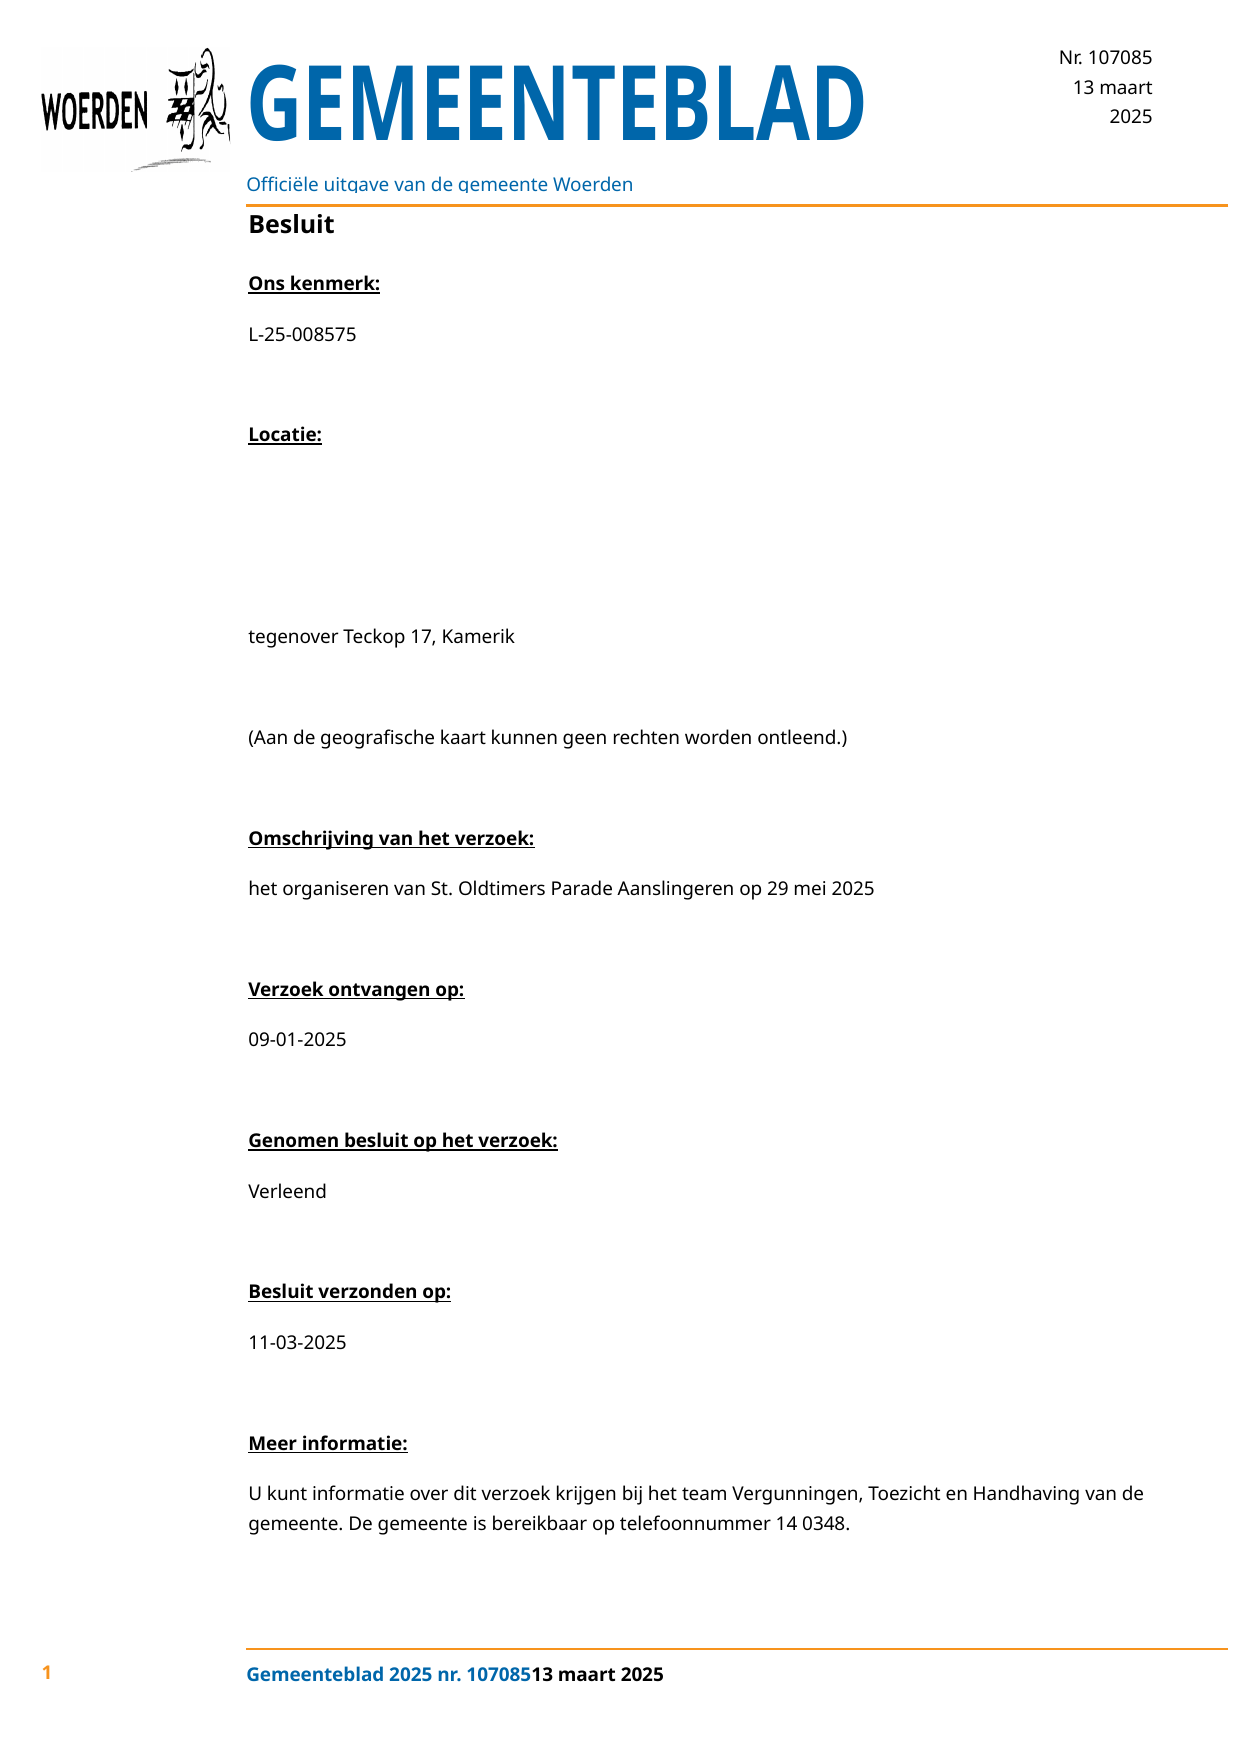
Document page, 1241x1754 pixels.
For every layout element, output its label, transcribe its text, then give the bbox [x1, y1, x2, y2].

picture [41, 47, 231, 172]
text L-25-008575 [248, 321, 1152, 346]
text 09-01-2025 [248, 1027, 1152, 1052]
text Besluit [248, 207, 1152, 241]
text U kunt informatie over dit verzoek krijgen bij het team Vergunningen, Toezicht en Handhaving van de gemeente. De gemeente is bereikbaar op telefoonnummer 14 0348. [248, 1480, 1152, 1536]
text Genomen besluit op het verzoek: [248, 1127, 1152, 1153]
text 11-03-2025 [248, 1329, 1152, 1355]
text Besluit verzonden op: [248, 1279, 1152, 1304]
text Ons kenmerk: [248, 270, 1152, 296]
text Omschrijving van het verzoek: [248, 825, 1152, 851]
text (Aan de geografische kaart kunnen geen rechten worden ontleend.) [248, 724, 1152, 750]
text Verleend [248, 1178, 1152, 1203]
text het organiseren van St. Oldtimers Parade Aanslingeren op 29 mei 2025 [248, 875, 1152, 901]
text Locatie: [248, 422, 1152, 447]
text Meer informatie: [248, 1430, 1152, 1456]
text tegenover Teckop 17, Kamerik [248, 623, 1152, 649]
text Verzoek ontvangen op: [248, 976, 1152, 1002]
